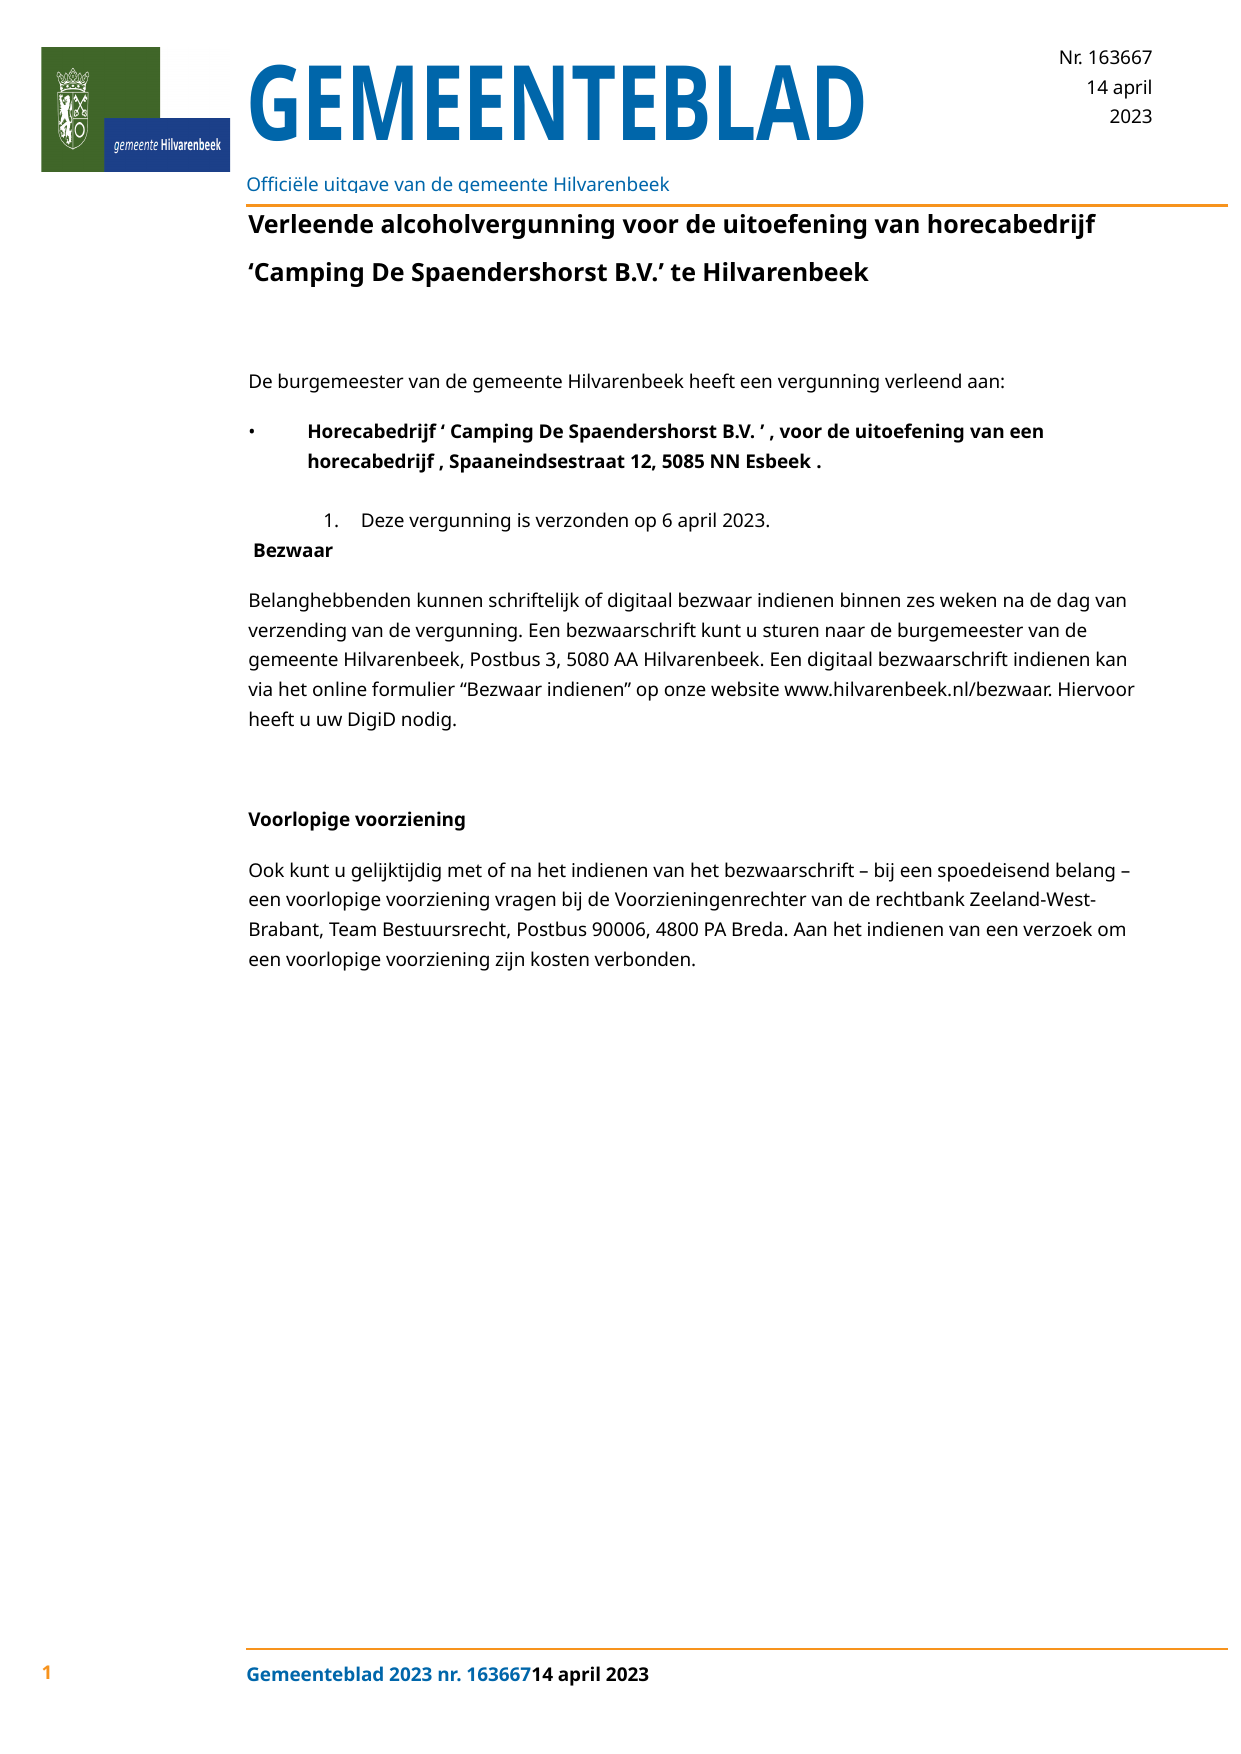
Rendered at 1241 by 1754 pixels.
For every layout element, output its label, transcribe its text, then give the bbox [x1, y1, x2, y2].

text Belanghebbenden kunnen schriftelijk of digitaal bezwaar indienen binnen zes weken na de dag van verzending van de vergunning. Een bezwaarschrift kunt u sturen naar de burgemeester van de gemeente Hilvarenbeek, Postbus 3, 5080 AA Hilvarenbeek. Een digitaal bezwaarschrift indienen kan via het online formulier “Bezwaar indienen” op onze website www.hilvarenbeek.nl/bezwaar. Hiervoor heeft u uw DigiD nodig. [248, 587, 1152, 732]
list Deze vergunning is verzonden op 6 april 2023. [323, 507, 1152, 533]
text Voorlopige voorziening [248, 807, 1152, 832]
text De burgemeester van de gemeente Hilvarenbeek heeft een vergunning verleend aan: [248, 368, 1152, 394]
list Horecabedrijf ‘ Camping De Spaendershorst B.V. ’ , voor de uitoefening van een horecabedrijf , Spaaneindsestraat 12, 5085 NN Esbeek . [248, 419, 1152, 474]
text Ook kunt u gelijktijdig met of na het indienen van het bezwaarschrift – bij een spoedeisend belang – een voorlopige voorziening vragen bij de Voorzieningenrechter van de rechtbank Zeeland-West-Brabant, Team Bestuursrecht, Postbus 90006, 4800 PA Breda. Aan het indienen van een verzoek om een voorlopige voorziening zijn kosten verbonden. [248, 857, 1152, 972]
text Bezwaar [248, 537, 1152, 563]
text Verleende alcoholvergunning voor de uitoefening van horecabedrijf ‘Camping De Spaendershorst B.V.’ te Hilvarenbeek [248, 207, 1152, 288]
picture [41, 47, 231, 172]
